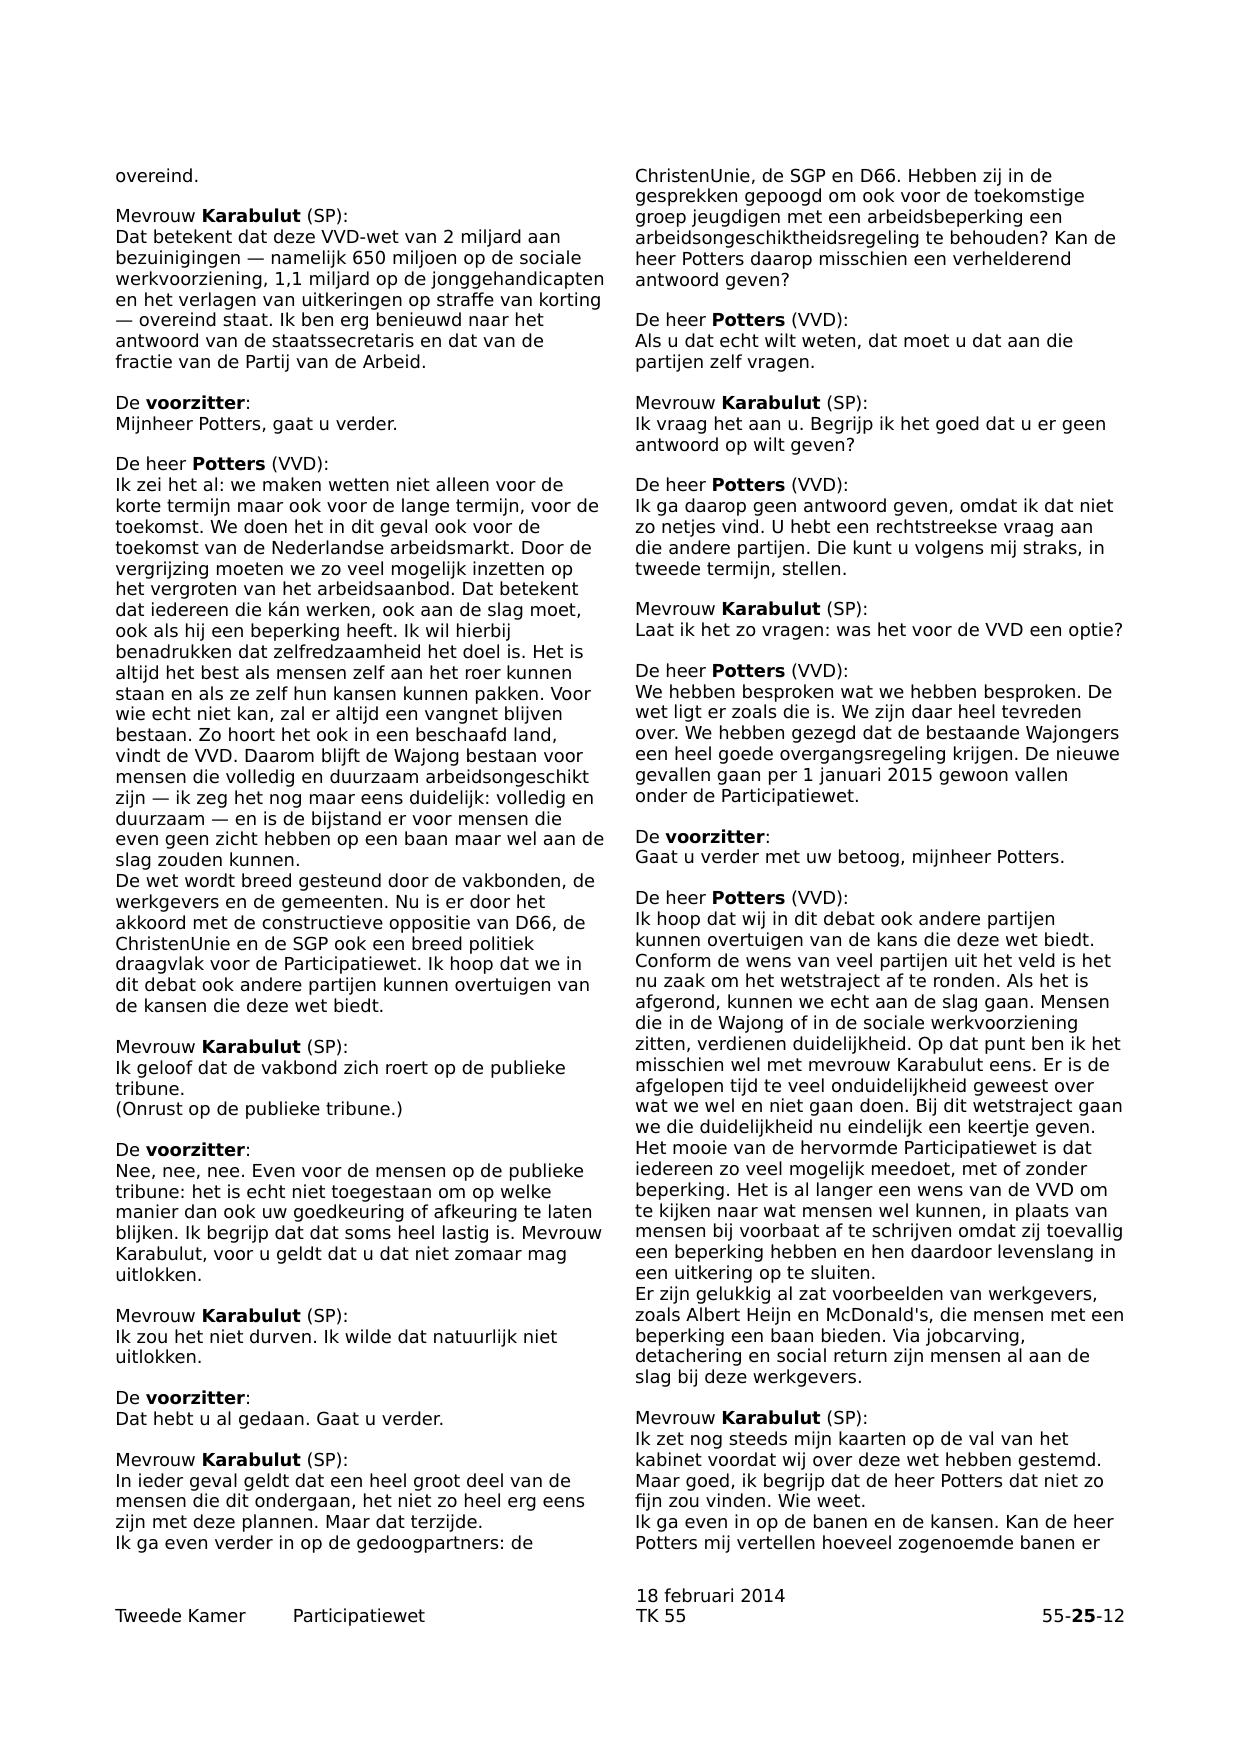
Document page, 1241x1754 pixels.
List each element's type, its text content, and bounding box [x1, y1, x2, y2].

text De heer Potters (VVD): [115, 454, 605, 475]
text Gaat u verder met uw betoog, mijnheer Potters. [635, 847, 1125, 868]
text Mevrouw Karabulut (SP): [115, 206, 605, 227]
text Ik ga daarop geen antwoord geven, omdat ik dat niet zo netjes vind. U hebt een rechtstreekse vraag aan die andere partijen. Die kunt u volgens mij straks, in tweede termijn, stellen. [635, 496, 1125, 579]
text Mevrouw Karabulut (SP): [635, 393, 1125, 413]
text De voorzitter: [115, 1140, 605, 1161]
text We hebben besproken wat we hebben besproken. De wet ligt er zoals die is. We zijn daar heel tevreden over. We hebben gezegd dat de bestaande Wajongers een heel goede overgangsregeling krijgen. De nieuwe gevallen gaan per 1 januari 2015 gewoon vallen onder de Participatiewet. [635, 681, 1125, 806]
text De wet wordt breed gesteund door de vakbonden, de werkgevers en de gemeenten. Nu is er door het akkoord met de constructieve oppositie van D66, de ChristenUnie en de SGP ook een breed politiek draagvlak voor de Participatiewet. Ik hoop dat we in dit debat ook andere partijen kunnen overtuigen van de kansen die deze wet biedt. [115, 871, 605, 1017]
text Mevrouw Karabulut (SP): [635, 599, 1125, 620]
text Nee, nee, nee. Even voor de mensen op de publieke tribune: het is echt niet toegestaan om op welke manier dan ook uw goedkeuring of afkeuring te laten blijken. Ik begrijp dat dat soms heel lastig is. Mevrouw Karabulut, voor u geldt dat u dat niet zomaar mag uitlokken. [115, 1161, 605, 1286]
text Ik geloof dat de vakbond zich roert op de publieke tribune. [115, 1057, 605, 1099]
text De heer Potters (VVD): [635, 310, 1125, 331]
text Dat betekent dat deze VVD-wet van 2 miljard aan bezuinigingen — namelijk 650 miljoen op de sociale werkvoorziening, 1,1 miljard op de jonggehandicapten en het verlagen van uitkeringen op straffe van korting — overeind staat. Ik ben erg benieuwd naar het antwoord van de staatssecretaris en dat van de fractie van de Partij van de Arbeid. [115, 227, 605, 373]
text (Onrust op de publieke tribune.) [115, 1099, 605, 1120]
text Ik ga even verder in op de gedoogpartners: de [115, 1533, 605, 1554]
text In ieder geval geldt dat een heel groot deel van de mensen die dit ondergaan, het niet zo heel erg eens zijn met deze plannen. Maar dat terzijde. [115, 1470, 605, 1533]
text De voorzitter: [115, 393, 605, 413]
text Ik zou het niet durven. Ik wilde dat natuurlijk niet uitlokken. [115, 1326, 605, 1368]
text De voorzitter: [115, 1388, 605, 1409]
text Er zijn gelukkig al zat voorbeelden van werkgevers, zoals Albert Heijn en McDonald's, die mensen met een beperking een baan bieden. Via jobcarving, detachering en social return zijn mensen al aan de slag bij deze werkgevers. [635, 1284, 1125, 1388]
text De voorzitter: [635, 826, 1125, 847]
text De heer Potters (VVD): [635, 888, 1125, 909]
text Als u dat echt wilt weten, dat moet u dat aan die partijen zelf vragen. [635, 331, 1125, 373]
text Mevrouw Karabulut (SP): [635, 1408, 1125, 1429]
text Ik ga even in op de banen en de kansen. Kan de heer Potters mij vertellen hoeveel zogenoemde banen er [635, 1512, 1125, 1554]
text De heer Potters (VVD): [635, 475, 1125, 496]
text Mevrouw Karabulut (SP): [115, 1037, 605, 1057]
text Mevrouw Karabulut (SP): [115, 1449, 605, 1470]
text overeind. [115, 165, 605, 186]
text Mevrouw Karabulut (SP): [115, 1306, 605, 1326]
text Ik zet nog steeds mijn kaarten op de val van het kabinet voordat wij over deze wet hebben gestemd. Maar goed, ik begrijp dat de heer Potters dat niet zo fijn zou vinden. Wie weet. [635, 1429, 1125, 1512]
text Ik zei het al: we maken wetten niet alleen voor de korte termijn maar ook voor de lange termijn, voor de toekomst. We doen het in dit geval ook voor de toekomst van de Nederlandse arbeidsmarkt. Door de vergrijzing moeten we zo veel mogelijk inzetten op het vergroten van het arbeidsaanbod. Dat betekent dat iedereen die kán werken, ook aan de slag moet, ook als hij een beperking heeft. Ik wil hierbij benadrukken dat zelfredzaamheid het doel is. Het is altijd het best als mensen zelf aan het roer kunnen staan en als ze zelf hun kansen kunnen pakken. Voor wie echt niet kan, zal er altijd een vangnet blijven bestaan. Zo hoort het ook in een beschaafd land, vindt de VVD. Daarom blijft de Wajong bestaan voor mensen die volledig en duurzaam arbeidsongeschikt zijn — ik zeg het nog maar eens duidelijk: volledig en duurzaam — en is de bijstand er voor mensen die even geen zicht hebben op een baan maar wel aan de slag zouden kunnen. [115, 475, 605, 871]
text Ik vraag het aan u. Begrijp ik het goed dat u er geen antwoord op wilt geven? [635, 413, 1125, 455]
text Laat ik het zo vragen: was het voor de VVD een optie? [635, 620, 1125, 641]
text ChristenUnie, de SGP en D66. Hebben zij in de gesprekken gepoogd om ook voor de toekomstige groep jeugdigen met een arbeidsbeperking een arbeidsongeschiktheidsregeling te behouden? Kan de heer Potters daarop misschien een verhelderend antwoord geven? [635, 165, 1125, 290]
text Dat hebt u al gedaan. Gaat u verder. [115, 1409, 605, 1429]
text De heer Potters (VVD): [635, 661, 1125, 681]
text Mijnheer Potters, gaat u verder. [115, 413, 605, 434]
text Ik hoop dat wij in dit debat ook andere partijen kunnen overtuigen van de kans die deze wet biedt. Conform de wens van veel partijen uit het veld is het nu zaak om het wetstraject af te ronden. Als het is afgerond, kunnen we echt aan de slag gaan. Mensen die in de Wajong of in de sociale werkvoorziening zitten, verdienen duidelijkheid. Op dat punt ben ik het misschien wel met mevrouw Karabulut eens. Er is de afgelopen tijd te veel onduidelijkheid geweest over wat we wel en niet gaan doen. Bij dit wetstraject gaan we die duidelijkheid nu eindelijk een keertje geven. Het mooie van de hervormde Participatiewet is dat iedereen zo veel mogelijk meedoet, met of zonder beperking. Het is al langer een wens van de VVD om te kijken naar wat mensen wel kunnen, in plaats van mensen bij voorbaat af te schrijven omdat zij toevallig een beperking hebben en hen daardoor levenslang in een uitkering op te sluiten. [635, 909, 1125, 1284]
